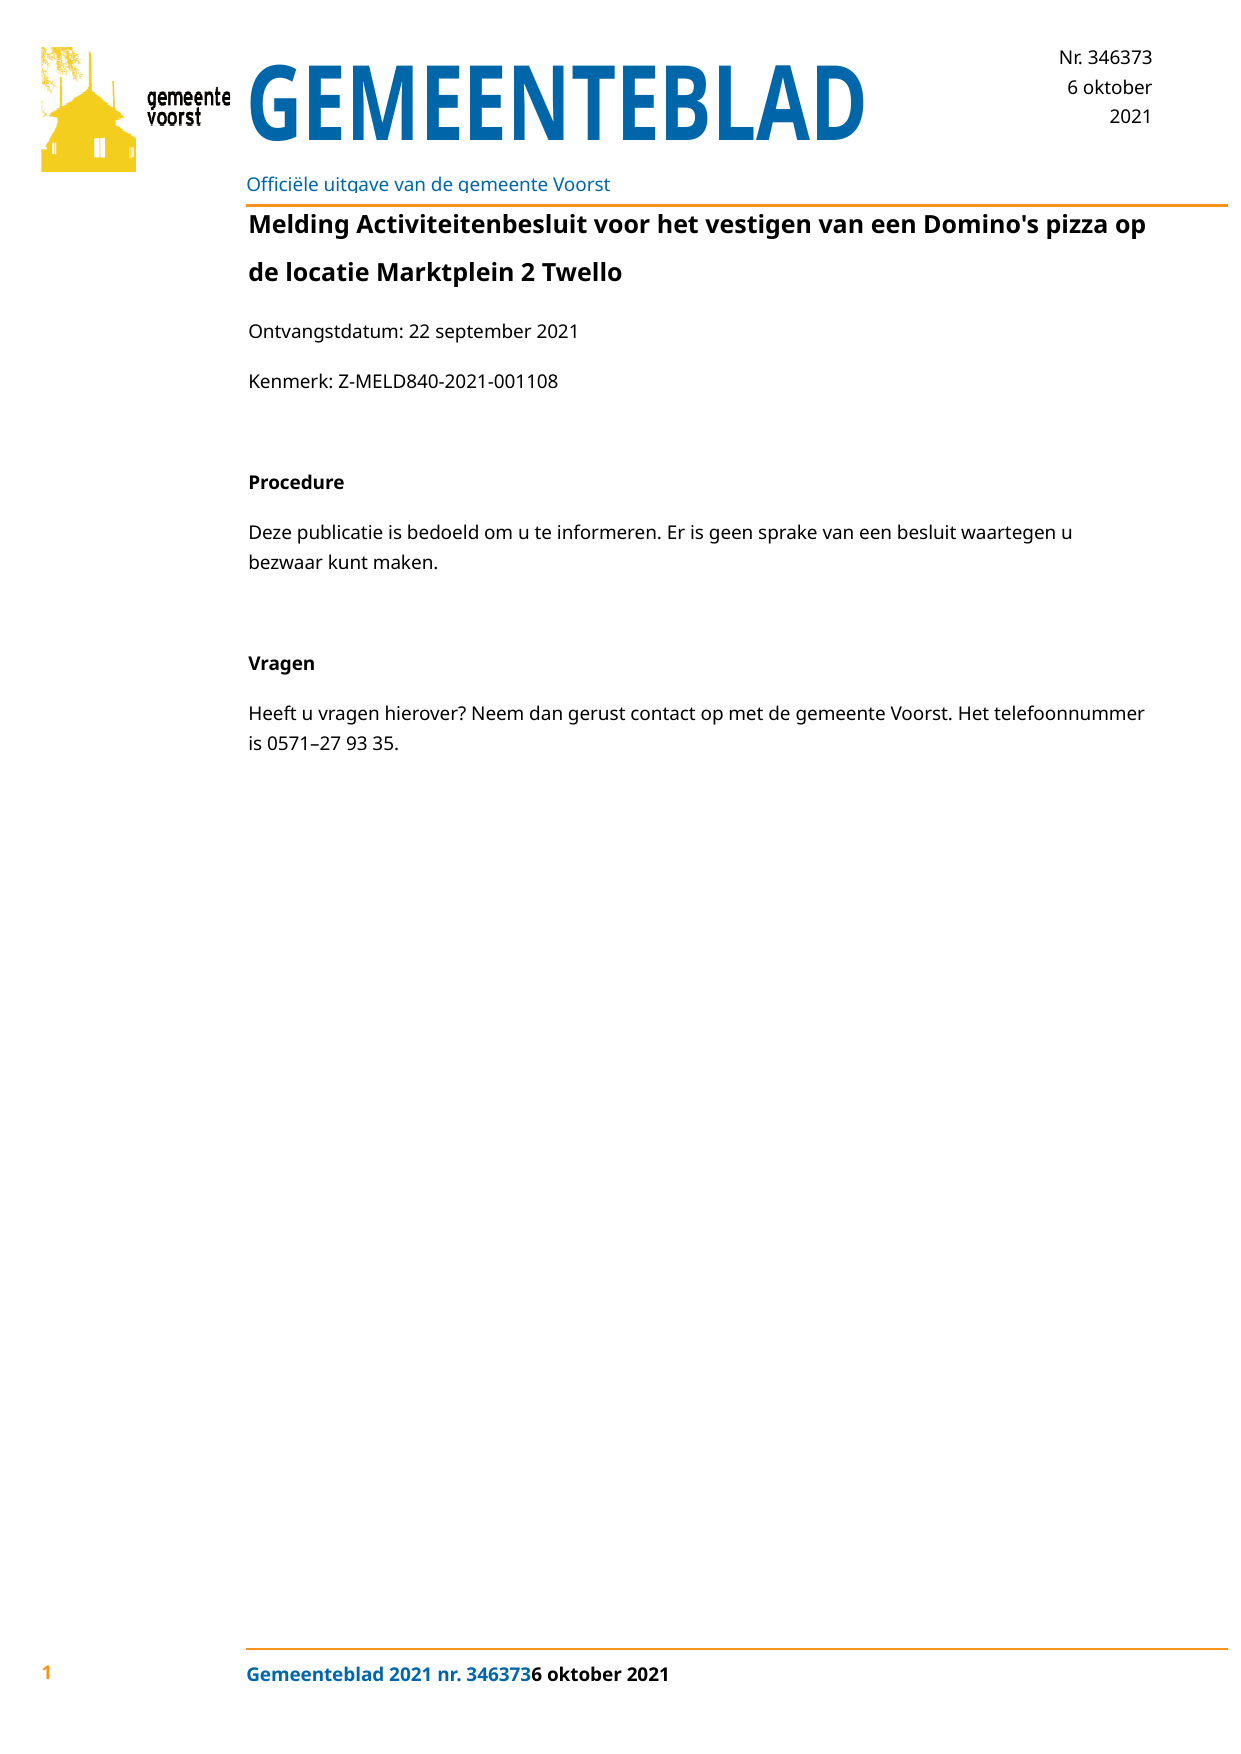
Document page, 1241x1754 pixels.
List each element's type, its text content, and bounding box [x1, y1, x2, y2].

text Heeft u vragen hierover? Neem dan gerust contact op met de gemeente Voorst. Het telefoonnummer is 0571–27 93 35. [248, 700, 1152, 756]
text Deze publicatie is bedoeld om u te informeren. Er is geen sprake van een besluit waartegen u bezwaar kunt maken. [248, 519, 1152, 575]
text Kenmerk: Z-MELD840-2021-001108 [248, 368, 1152, 394]
text Procedure [248, 469, 1152, 495]
picture [41, 47, 231, 172]
text Ontvangstdatum: 22 september 2021 [248, 318, 1152, 344]
text Melding Activiteitenbesluit voor het vestigen van een Domino's pizza op de locatie Marktplein 2 Twello [248, 207, 1152, 288]
text Vragen [248, 650, 1152, 676]
